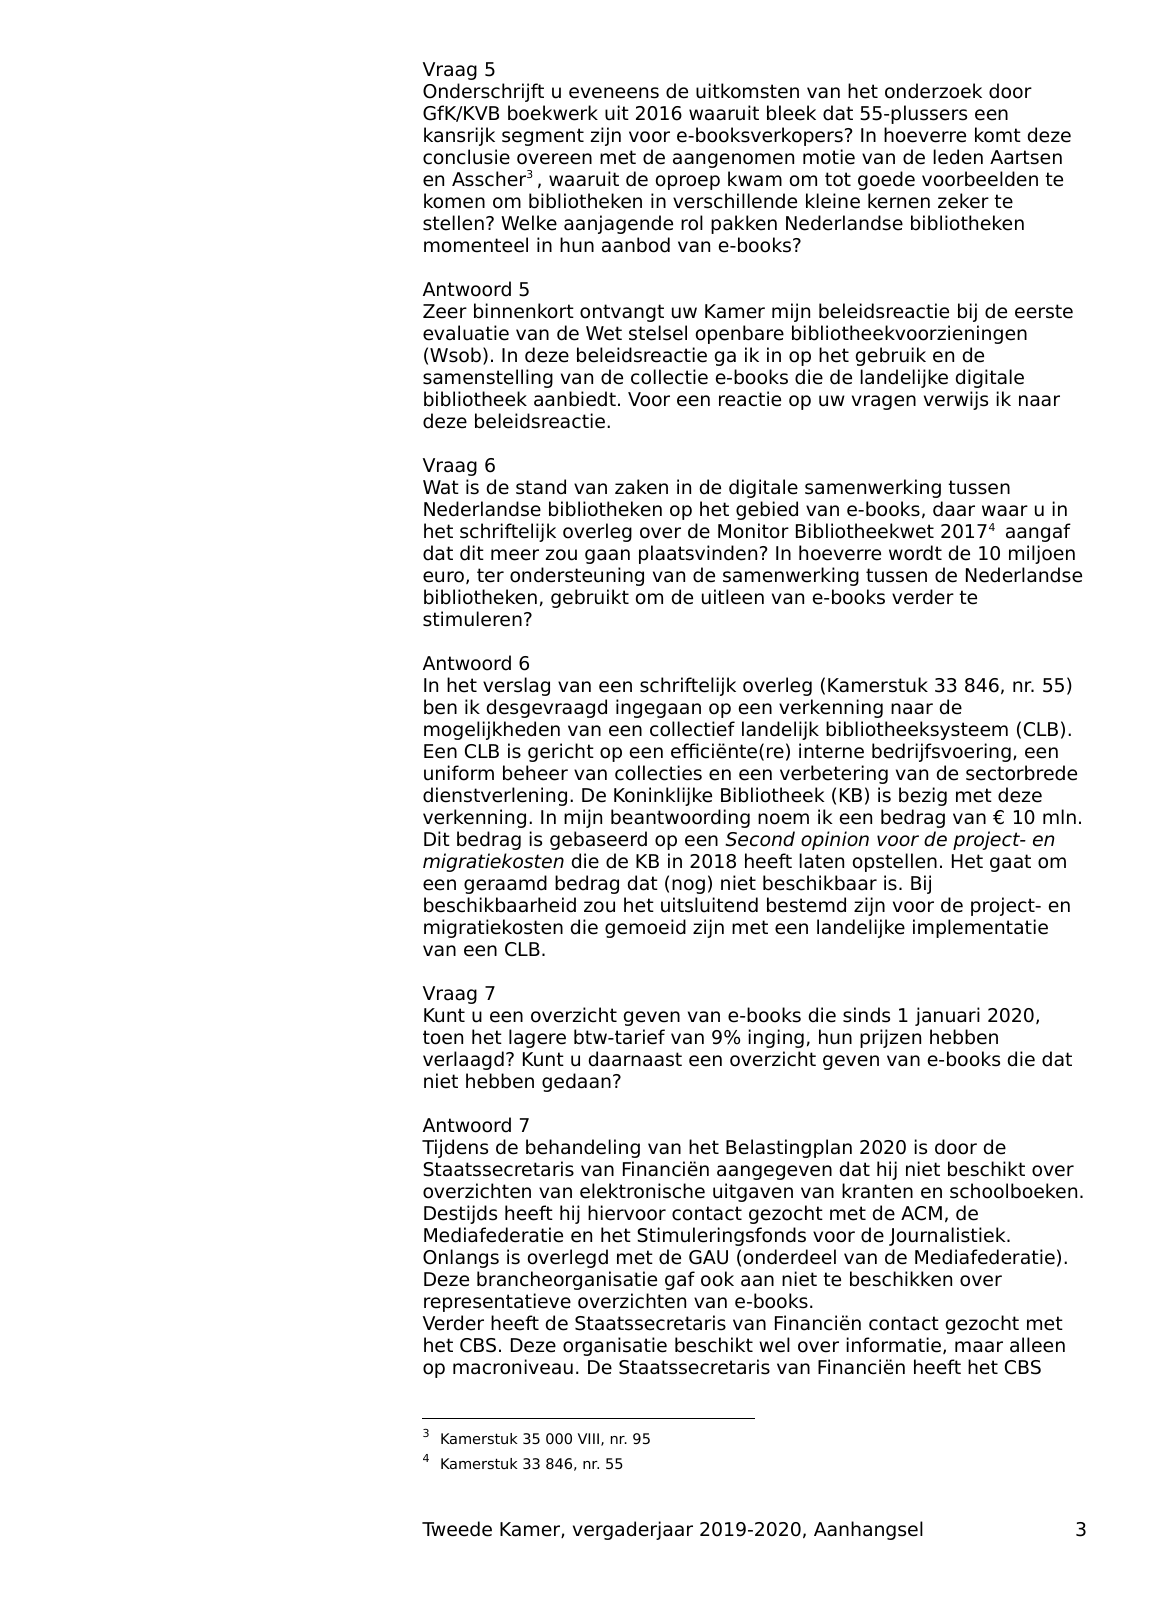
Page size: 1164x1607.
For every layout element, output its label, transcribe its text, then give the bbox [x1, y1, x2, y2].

text Antwoord 7 [422, 1115, 1087, 1137]
text Vraag 5 [422, 59, 1087, 81]
text Kunt u een overzicht geven van e-books die sinds 1 januari 2020, toen het lagere btw-tarief van 9% inging, hun prijzen hebben verlaagd? Kunt u daarnaast een overzicht geven van e-books die dat niet hebben gedaan? [422, 1005, 1087, 1093]
text Kamerstuk 33 846, nr. 55 [422, 1452, 1087, 1474]
text Vraag 7 [422, 983, 1087, 1005]
text In het verslag van een schriftelijk overleg (Kamerstuk 33 846, nr. 55) ben ik desgevraagd ingegaan op een verkenning naar de mogelijkheden van een collectief landelijk bibliotheeksysteem (CLB). Een CLB is gericht op een efficiënte(re) interne bedrijfsvoering, een uniform beheer van collecties en een verbetering van de sectorbrede dienstverlening. De Koninklijke Bibliotheek (KB) is bezig met deze verkenning. In mijn beantwoording noem ik een bedrag van € 10 mln. Dit bedrag is gebaseerd op een Second opinion voor de project- en migratiekosten die de KB in 2018 heeft laten opstellen. Het gaat om een geraamd bedrag dat (nog) niet beschikbaar is. Bij beschikbaarheid zou het uitsluitend bestemd zijn voor de project- en migratiekosten die gemoeid zijn met een landelijke implementatie van een CLB. [422, 675, 1087, 961]
text Kamerstuk 35 000 VIII, nr. 95 [422, 1427, 1087, 1449]
text Zeer binnenkort ontvangt uw Kamer mijn beleidsreactie bij de eerste evaluatie van de Wet stelsel openbare bibliotheekvoorzieningen (Wsob). In deze beleidsreactie ga ik in op het gebruik en de samenstelling van de collectie e-books die de landelijke digitale bibliotheek aanbiedt. Voor een reactie op uw vragen verwijs ik naar deze beleidsreactie. [422, 301, 1087, 433]
text Tijdens de behandeling van het Belastingplan 2020 is door de Staatssecretaris van Financiën aangegeven dat hij niet beschikt over overzichten van elektronische uitgaven van kranten en schoolboeken. Destijds heeft hij hiervoor contact gezocht met de ACM, de Mediafederatie en het Stimuleringsfonds voor de Journalistiek. Onlangs is overlegd met de GAU (onderdeel van de Mediafederatie). Deze brancheorganisatie gaf ook aan niet te beschikken over representatieve overzichten van e-books. [422, 1137, 1087, 1313]
text Onderschrijft u eveneens de uitkomsten van het onderzoek door GfK/KVB boekwerk uit 2016 waaruit bleek dat 55-plussers een kansrijk segment zijn voor e-booksverkopers? In hoeverre komt deze conclusie overeen met de aangenomen motie van de leden Aartsen en Asscher, waaruit de oproep kwam om tot goede voorbeelden te komen om bibliotheken in verschillende kleine kernen zeker te stellen? Welke aanjagende rol pakken Nederlandse bibliotheken momenteel in hun aanbod van e-books? [422, 81, 1087, 257]
text Wat is de stand van zaken in de digitale samenwerking tussen Nederlandse bibliotheken op het gebied van e-books, daar waar u in het schriftelijk overleg over de Monitor Bibliotheekwet 2017 aangaf dat dit meer zou gaan plaatsvinden? In hoeverre wordt de 10 miljoen euro, ter ondersteuning van de samenwerking tussen de Nederlandse bibliotheken, gebruikt om de uitleen van e-books verder te stimuleren? [422, 477, 1087, 631]
text Vraag 6 [422, 455, 1087, 477]
text Verder heeft de Staatssecretaris van Financiën contact gezocht met het CBS. Deze organisatie beschikt wel over informatie, maar alleen op macroniveau. De Staatssecretaris van Financiën heeft het CBS [422, 1313, 1087, 1379]
text Antwoord 5 [422, 279, 1087, 301]
text Antwoord 6 [422, 653, 1087, 675]
